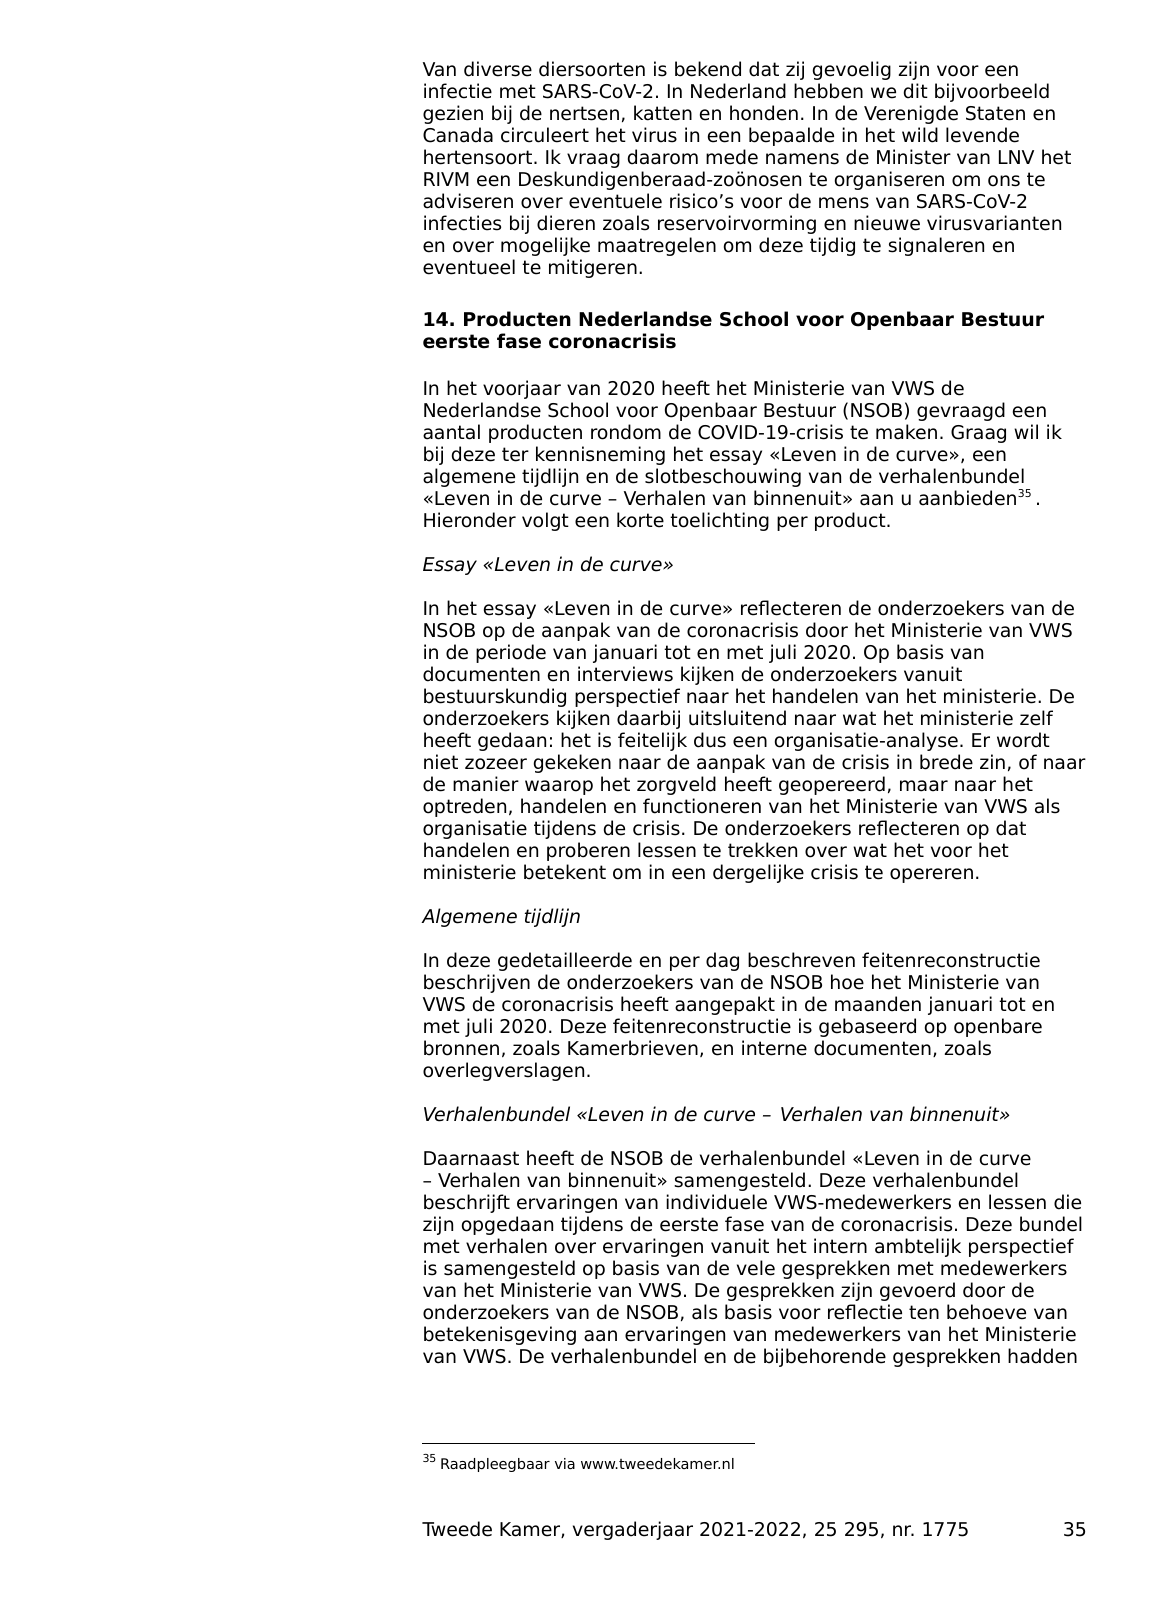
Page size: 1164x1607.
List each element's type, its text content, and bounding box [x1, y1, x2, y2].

subtitle Algemene tijdlijn [422, 906, 1087, 928]
text In het essay «Leven in de curve» reflecteren de onderzoekers van de NSOB op de aanpak van de coronacrisis door het Ministerie van VWS in de periode van januari tot en met juli 2020. Op basis van documenten en interviews kijken de onderzoekers vanuit bestuurskundig perspectief naar het handelen van het ministerie. De onderzoekers kijken daarbij uitsluitend naar wat het ministerie zelf heeft gedaan: het is feitelijk dus een organisatie-analyse. Er wordt niet zozeer gekeken naar de aanpak van de crisis in brede zin, of naar de manier waarop het zorgveld heeft geopereerd, maar naar het optreden, handelen en functioneren van het Ministerie van VWS als organisatie tijdens de crisis. De onderzoekers reflecteren op dat handelen en proberen lessen te trekken over wat het voor het ministerie betekent om in een dergelijke crisis te opereren. [422, 598, 1087, 884]
text In deze gedetailleerde en per dag beschreven feitenreconstructie beschrijven de onderzoekers van de NSOB hoe het Ministerie van VWS de coronacrisis heeft aangepakt in de maanden januari tot en met juli 2020. Deze feitenreconstructie is gebaseerd op openbare bronnen, zoals Kamerbrieven, en interne documenten, zoals overlegverslagen. [422, 950, 1087, 1082]
text In het voorjaar van 2020 heeft het Ministerie van VWS de Nederlandse School voor Openbaar Bestuur (NSOB) gevraagd een aantal producten rondom de COVID-19-crisis te maken. Graag wil ik bij deze ter kennisneming het essay «Leven in de curve», een algemene tijdlijn en de slotbeschouwing van de verhalenbundel «Leven in de curve – Verhalen van binnenuit» aan u aanbieden. Hieronder volgt een korte toelichting per product. [422, 378, 1087, 532]
subtitle 14. Producten Nederlandse School voor Openbaar Bestuur eerste fase coronacrisis [422, 309, 1087, 353]
subtitle Verhalenbundel «Leven in de curve – Verhalen van binnenuit» [422, 1104, 1087, 1126]
text Daarnaast heeft de NSOB de verhalenbundel «Leven in de curve – Verhalen van binnenuit» samengesteld. Deze verhalenbundel beschrijft ervaringen van individuele VWS-medewerkers en lessen die zijn opgedaan tijdens de eerste fase van de coronacrisis. Deze bundel met verhalen over ervaringen vanuit het intern ambtelijk perspectief is samengesteld op basis van de vele gesprekken met medewerkers van het Ministerie van VWS. De gesprekken zijn gevoerd door de onderzoekers van de NSOB, als basis voor reflectie ten behoeve van betekenisgeving aan ervaringen van medewerkers van het Ministerie van VWS. De verhalenbundel en de bijbehorende gesprekken hadden [422, 1148, 1087, 1368]
subtitle Essay «Leven in de curve» [422, 554, 1087, 576]
text Van diverse diersoorten is bekend dat zij gevoelig zijn voor een infectie met SARS-CoV-2. In Nederland hebben we dit bijvoorbeeld gezien bij de nertsen, katten en honden. In de Verenigde Staten en Canada circuleert het virus in een bepaalde in het wild levende hertensoort. Ik vraag daarom mede namens de Minister van LNV het RIVM een Deskundigenberaad-zoönosen te organiseren om ons te adviseren over eventuele risico’s voor de mens van SARS-CoV-2 infecties bij dieren zoals reservoirvorming en nieuwe virusvarianten en over mogelijke maatregelen om deze tijdig te signaleren en eventueel te mitigeren. [422, 59, 1087, 279]
text Raadpleegbaar via www.tweedekamer.nl [422, 1452, 1087, 1474]
